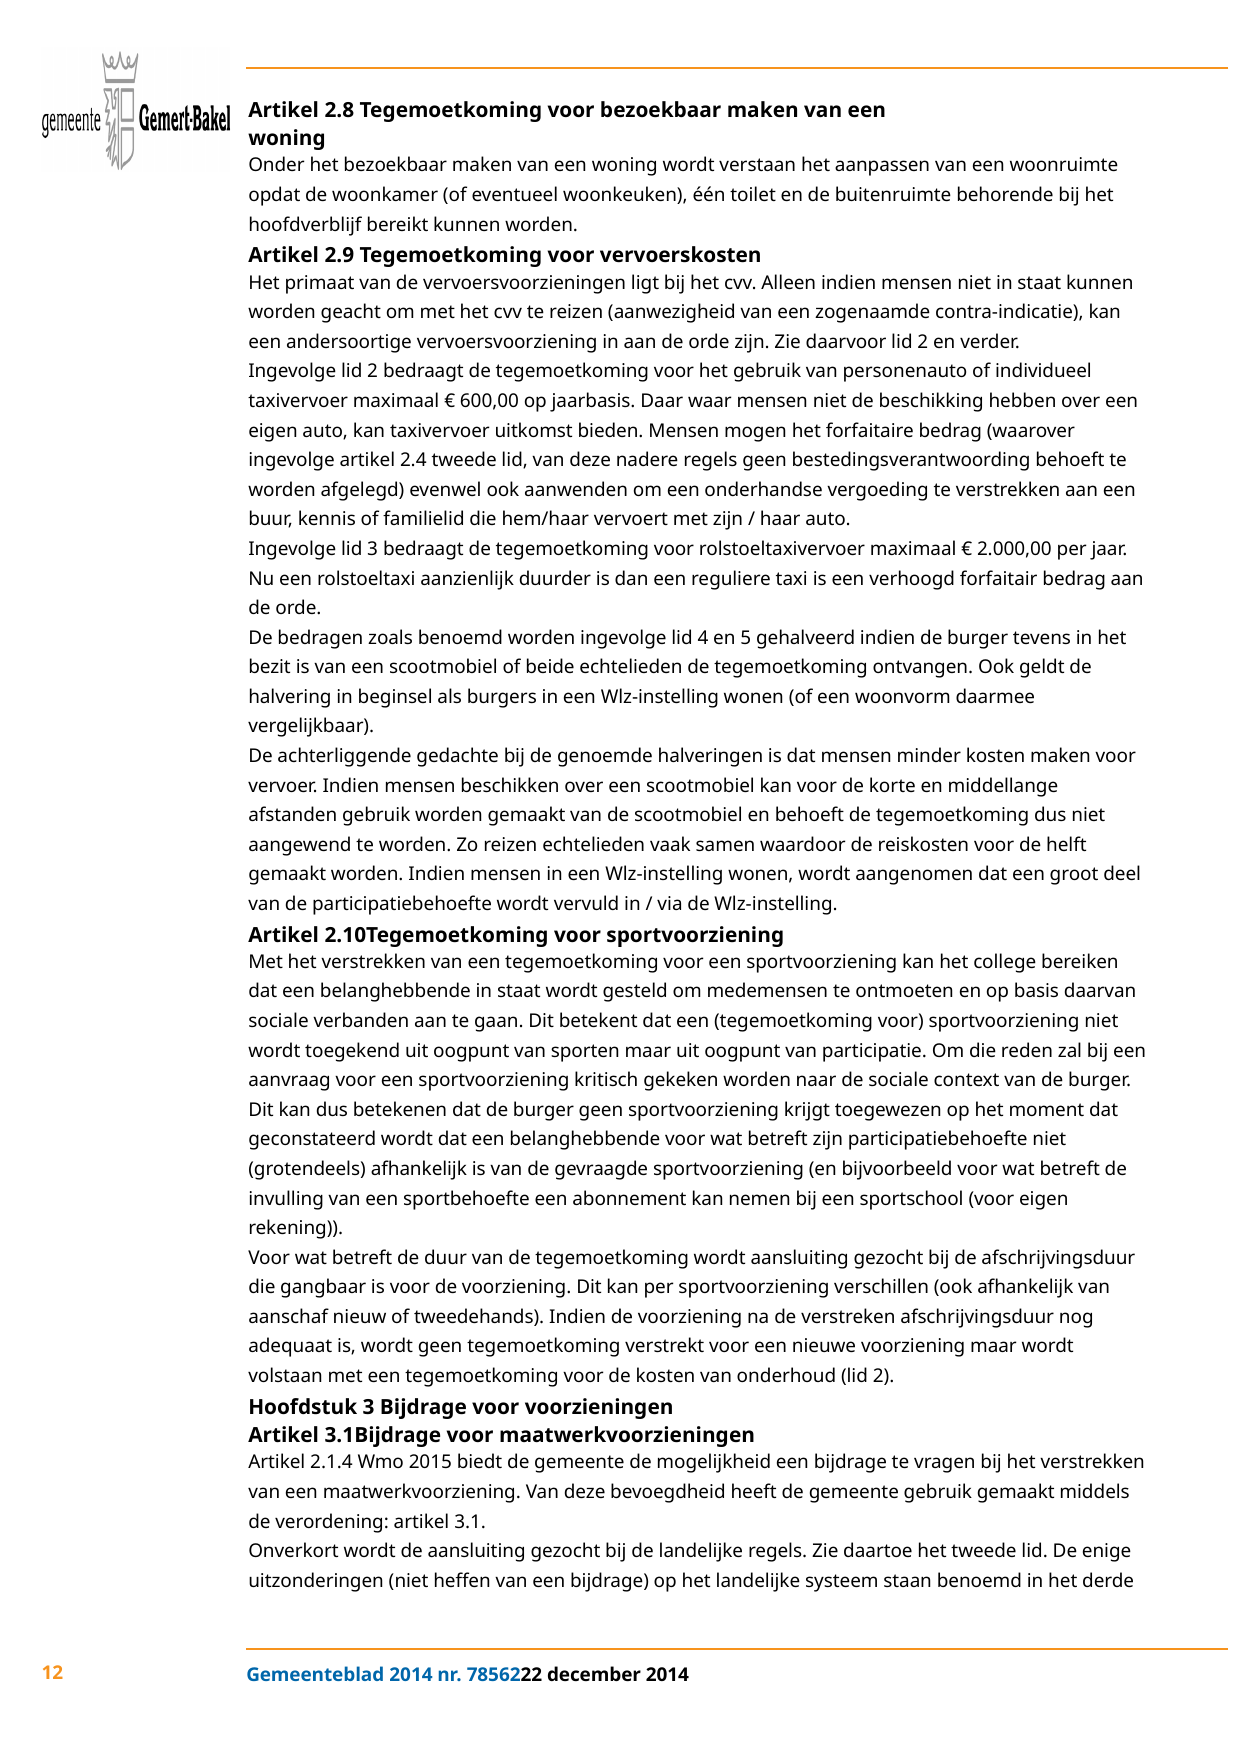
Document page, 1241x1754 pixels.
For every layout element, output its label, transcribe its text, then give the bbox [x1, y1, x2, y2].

text De achterliggende gedachte bij de genoemde halveringen is dat mensen minder kosten maken voor vervoer. Indien mensen beschikken over een scootmobiel kan voor de korte en middellange afstanden gebruik worden gemaakt van de scootmobiel en behoeft de tegemoetkoming dus niet aangewend te worden. Zo reizen echtelieden vaak samen waardoor de reiskosten voor de helft gemaakt worden. Indien mensen in een Wlz-instelling wonen, wordt aangenomen dat een groot deel van de participatiebehoefte wordt vervuld in / via de Wlz-instelling. [248, 742, 1152, 916]
text Artikel 2.8 Tegemoetkoming voor bezoekbaar maken van een [248, 95, 1152, 123]
text Voor wat betreft de duur van de tegemoetkoming wordt aansluiting gezocht bij de afschrijvingsduur die gangbaar is voor de voorziening. Dit kan per sportvoorziening verschillen (ook afhankelijk van aanschaf nieuw of tweedehands). Indien de voorziening na de verstreken afschrijvingsduur nog adequaat is, wordt geen tegemoetkoming verstrekt voor een nieuwe voorziening maar wordt volstaan met een tegemoetkoming voor de kosten van onderhoud (lid 2). [248, 1244, 1152, 1388]
text Met het verstrekken van een tegemoetkoming voor een sportvoorziening kan het college bereiken dat een belanghebbende in staat wordt gesteld om medemensen te ontmoeten en op basis daarvan sociale verbanden aan te gaan. Dit betekent dat een (tegemoetkoming voor) sportvoorziening niet wordt toegekend uit oogpunt van sporten maar uit oogpunt van participatie. Om die reden zal bij een aanvraag voor een sportvoorziening kritisch gekeken worden naar de sociale context van de burger. Dit kan dus betekenen dat de burger geen sportvoorziening krijgt toegewezen op het moment dat geconstateerd wordt dat een belanghebbende voor wat betreft zijn participatiebehoefte niet (grotendeels) afhankelijk is van de gevraagde sportvoorziening (en bijvoorbeeld voor wat betreft de invulling van een sportbehoefte een abonnement kan nemen bij een sportschool (voor eigen rekening)). [248, 948, 1152, 1240]
text Het primaat van de vervoersvoorzieningen ligt bij het cvv. Alleen indien mensen niet in staat kunnen worden geacht om met het cvv te reizen (aanwezigheid van een zogenaamde contra-indicatie), kan een andersoortige vervoersvoorziening in aan de orde zijn. Zie daarvoor lid 2 en verder. [248, 269, 1152, 354]
text Ingevolge lid 3 bedraagt de tegemoetkoming voor rolstoeltaxivervoer maximaal € 2.000,00 per jaar. Nu een rolstoeltaxi aanzienlijk duurder is dan een reguliere taxi is een verhoogd forfaitair bedrag aan de orde. [248, 535, 1152, 620]
text woning [248, 123, 1152, 152]
text Hoofdstuk 3 Bijdrage voor voorzieningen [248, 1392, 1152, 1420]
text De bedragen zoals benoemd worden ingevolge lid 4 en 5 gehalveerd indien de burger tevens in het bezit is van een scootmobiel of beide echtelieden de tegemoetkoming ontvangen. Ook geldt de halvering in beginsel als burgers in een Wlz-instelling wonen (of een woonvorm daarmee vergelijkbaar). [248, 624, 1152, 738]
text Artikel 2.9 Tegemoetkoming voor vervoerskosten [248, 240, 1152, 269]
text Artikel 3.1Bijdrage voor maatwerkvoorzieningen [248, 1420, 1152, 1449]
text Ingevolge lid 2 bedraagt de tegemoetkoming voor het gebruik van personenauto of individueel taxivervoer maximaal € 600,00 op jaarbasis. Daar waar mensen niet de beschikking hebben over een eigen auto, kan taxivervoer uitkomst bieden. Mensen mogen het forfaitaire bedrag (waarover ingevolge artikel 2.4 tweede lid, van deze nadere regels geen bestedingsverantwoording behoeft te worden afgelegd) evenwel ook aanwenden om een onderhandse vergoeding te verstrekken aan een buur, kennis of familielid die hem/haar vervoert met zijn / haar auto. [248, 358, 1152, 531]
text Artikel 2.1.4 Wmo 2015 biedt de gemeente de mogelijkheid een bijdrage te vragen bij het verstrekken van een maatwerkvoorziening. Van deze bevoegdheid heeft de gemeente gebruik gemaakt middels de verordening: artikel 3.1. [248, 1449, 1152, 1534]
picture [41, 47, 231, 172]
text Onder het bezoekbaar maken van een woning wordt verstaan het aanpassen van een woonruimte opdat de woonkamer (of eventueel woonkeuken), één toilet en de buitenruimte behorende bij het hoofdverblijf bereikt kunnen worden. [248, 152, 1152, 237]
text Onverkort wordt de aansluiting gezocht bij de landelijke regels. Zie daartoe het tweede lid. De enige uitzonderingen (niet heffen van een bijdrage) op het landelijke systeem staan benoemd in het derde [248, 1537, 1152, 1593]
text Artikel 2.10Tegemoetkoming voor sportvoorziening [248, 920, 1152, 948]
